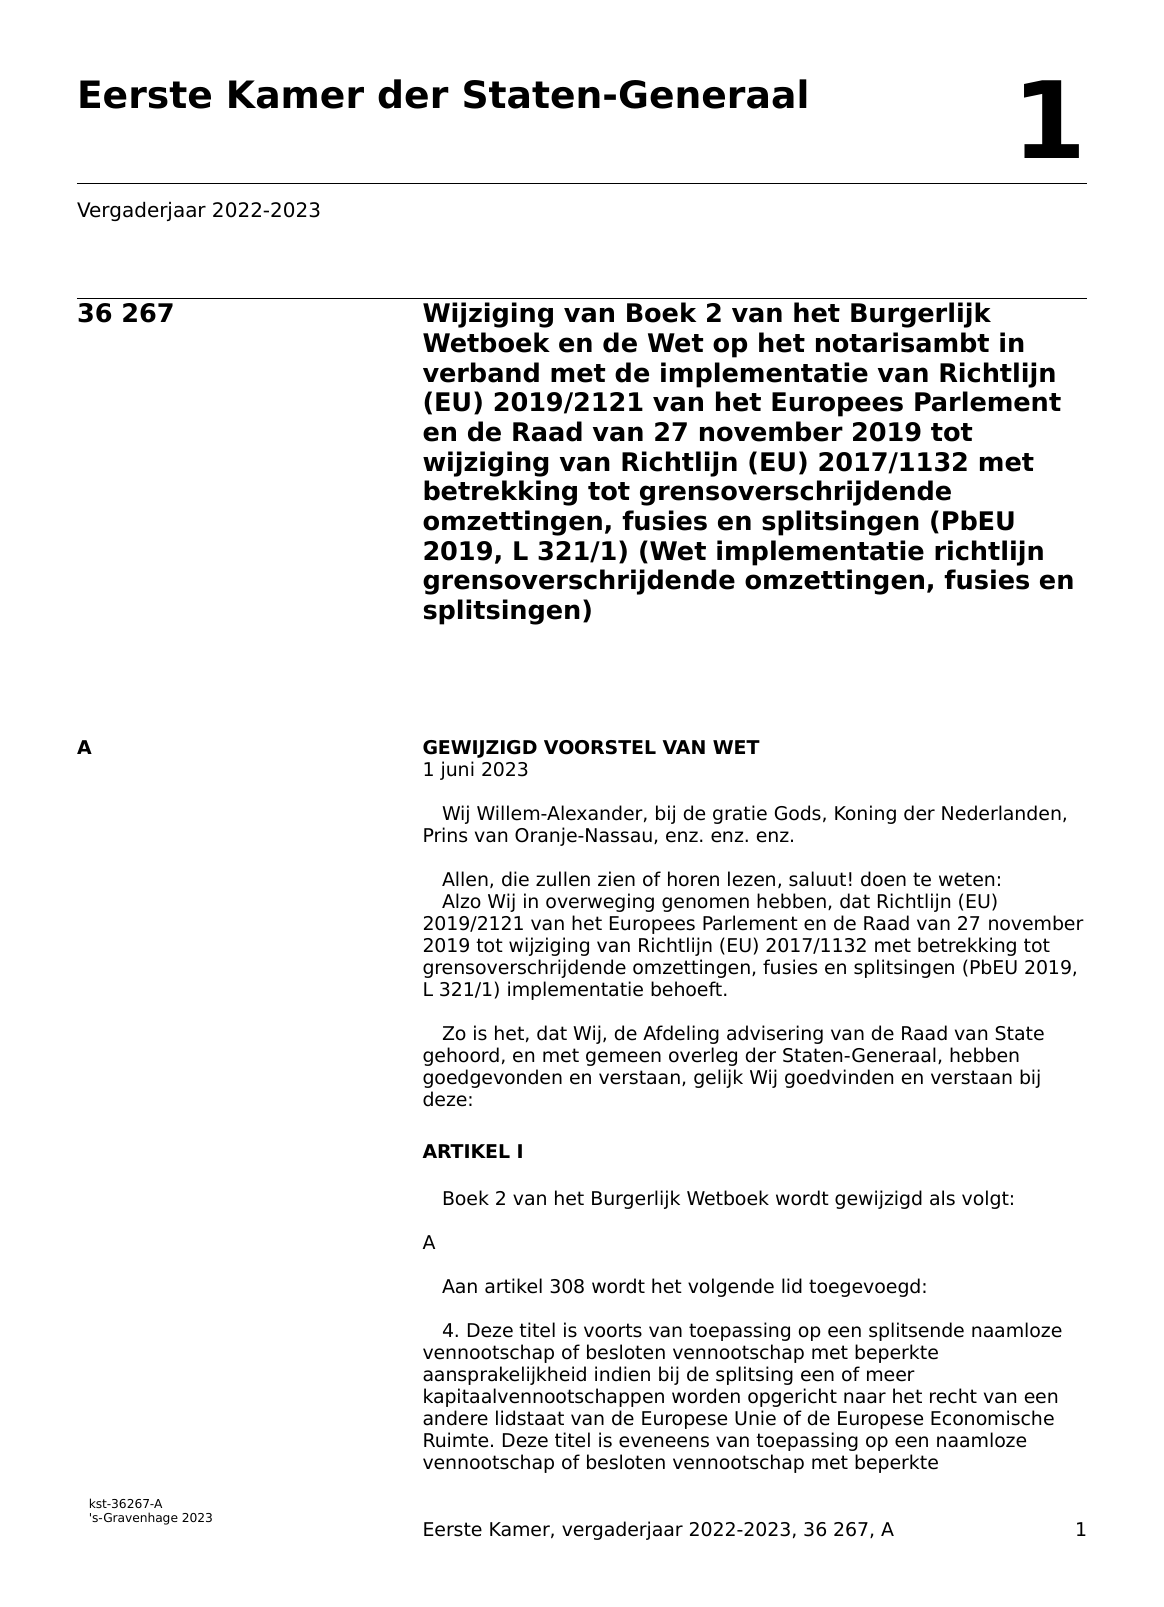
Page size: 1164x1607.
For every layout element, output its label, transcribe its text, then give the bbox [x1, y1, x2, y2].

subtitle ARTIKEL I [422, 1141, 1087, 1163]
text Allen, die zullen zien of horen lezen, saluut! doen te weten: [422, 869, 1087, 891]
table_header 1 [886, 59, 1087, 183]
text kst-36267-A [88, 1497, 323, 1511]
text Boek 2 van het Burgerlijk Wetboek wordt gewijzigd als volgt: [422, 1188, 1087, 1210]
subtitle A GEWIJZIGD VOORSTEL VAN WET [77, 737, 1087, 758]
table_cell Vergaderjaar 2022-2023 [77, 184, 1087, 298]
table_header Eerste Kamer der Staten-Generaal [77, 59, 886, 183]
text Alzo Wij in overweging genomen hebben, dat Richtlijn (EU) 2019/2121 van het Europees Parlement en de Raad van 27 november 2019 tot wijziging van Richtlijn (EU) 2017/1132 met betrekking tot grensoverschrijdende omzettingen, fusies en splitsingen (PbEU 2019, L 321/1) implementatie behoeft. [422, 891, 1087, 1001]
text 1 juni 2023 [422, 758, 1087, 781]
text Zo is het, dat Wij, de Afdeling advisering van de Raad van State gehoord, en met gemeen overleg der Staten-Generaal, hebben goedgevonden en verstaan, gelijk Wij goedvinden en verstaan bij deze: [422, 1023, 1087, 1111]
text A [422, 1232, 1087, 1254]
text Aan artikel 308 wordt het volgende lid toegevoegd: [422, 1276, 1087, 1298]
subtitle 36 267 Wijziging van Boek 2 van het Burgerlijk Wetboek en de Wet op het notarisambt in verband met de implementatie van Richtlijn (EU) 2019/2121 van het Europees Parlement en de Raad van 27 november 2019 tot wijziging van Richtlijn (EU) 2017/1132 met betrekking tot grensoverschrijdende omzettingen, fusies en splitsingen (PbEU 2019, L 321/1) (Wet implementatie richtlijn grensoverschrijdende omzettingen, fusies en splitsingen) [77, 299, 1087, 626]
text 4. Deze titel is voorts van toepassing op een splitsende naamloze vennootschap of besloten vennootschap met beperkte aansprakelijkheid indien bij de splitsing een of meer kapitaalvennootschappen worden opgericht naar het recht van een andere lidstaat van de Europese Unie of de Europese Economische Ruimte. Deze titel is eveneens van toepassing op een naamloze vennootschap of besloten vennootschap met beperkte [422, 1320, 1087, 1474]
text Wij Willem-Alexander, bij de gratie Gods, Koning der Nederlanden, Prins van Oranje-Nassau, enz. enz. enz. [422, 803, 1087, 847]
text 's-Gravenhage 2023 [88, 1511, 323, 1525]
